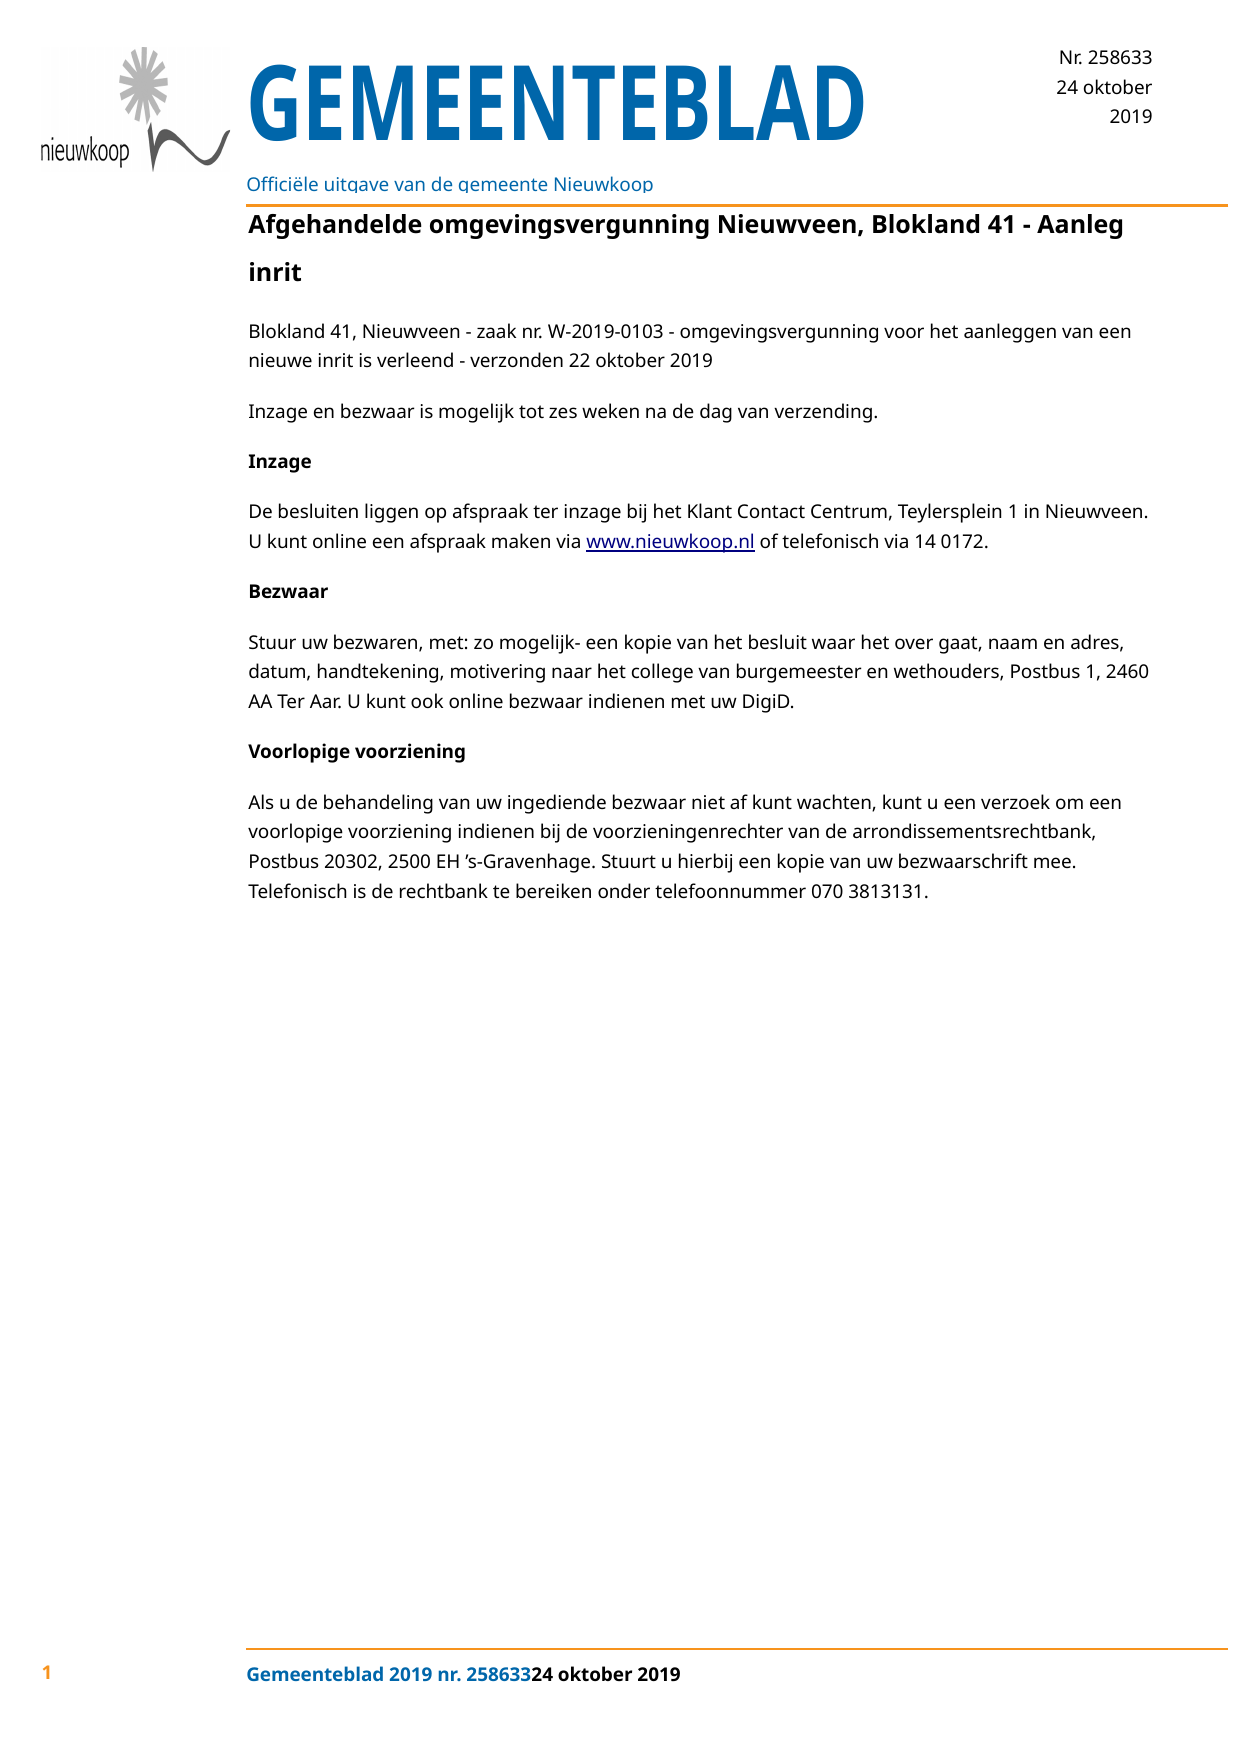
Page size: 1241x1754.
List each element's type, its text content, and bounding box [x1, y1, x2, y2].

text Afgehandelde omgevingsvergunning Nieuwveen, Blokland 41 - Aanleg inrit [248, 207, 1152, 288]
text Inzage en bezwaar is mogelijk tot zes weken na de dag van verzending. [248, 398, 1152, 424]
text Inzage [248, 448, 1152, 474]
text Stuur uw bezwaren, met: zo mogelijk- een kopie van het besluit waar het over gaat, naam en adres, datum, handtekening, motivering naar het college van burgemeester en wethouders, Postbus 1, 2460 AA Ter Aar. U kunt ook online bezwaar indienen met uw DigiD. [248, 629, 1152, 714]
text Als u de behandeling van uw ingediende bezwaar niet af kunt wachten, kunt u een verzoek om een voorlopige voorziening indienen bij de voorzieningenrechter van de arrondissementsrechtbank, Postbus 20302, 2500 EH ’s-Gravenhage. Stuurt u hierbij een kopie van uw bezwaarschrift mee. Telefonisch is de rechtbank te bereiken onder telefoonnummer 070 3813131. [248, 789, 1152, 904]
text De besluiten liggen op afspraak ter inzage bij het Klant Contact Centrum, Teylersplein 1 in Nieuwveen. U kunt online een afspraak maken via www.nieuwkoop.nl of telefonisch via 14 0172. [248, 499, 1152, 554]
text Voorlopige voorziening [248, 739, 1152, 764]
picture [41, 47, 231, 172]
text Bezwaar [248, 579, 1152, 604]
text Blokland 41, Nieuwveen - zaak nr. W-2019-0103 - omgevingsvergunning voor het aanleggen van een nieuwe inrit is verleend - verzonden 22 oktober 2019 [248, 318, 1152, 373]
